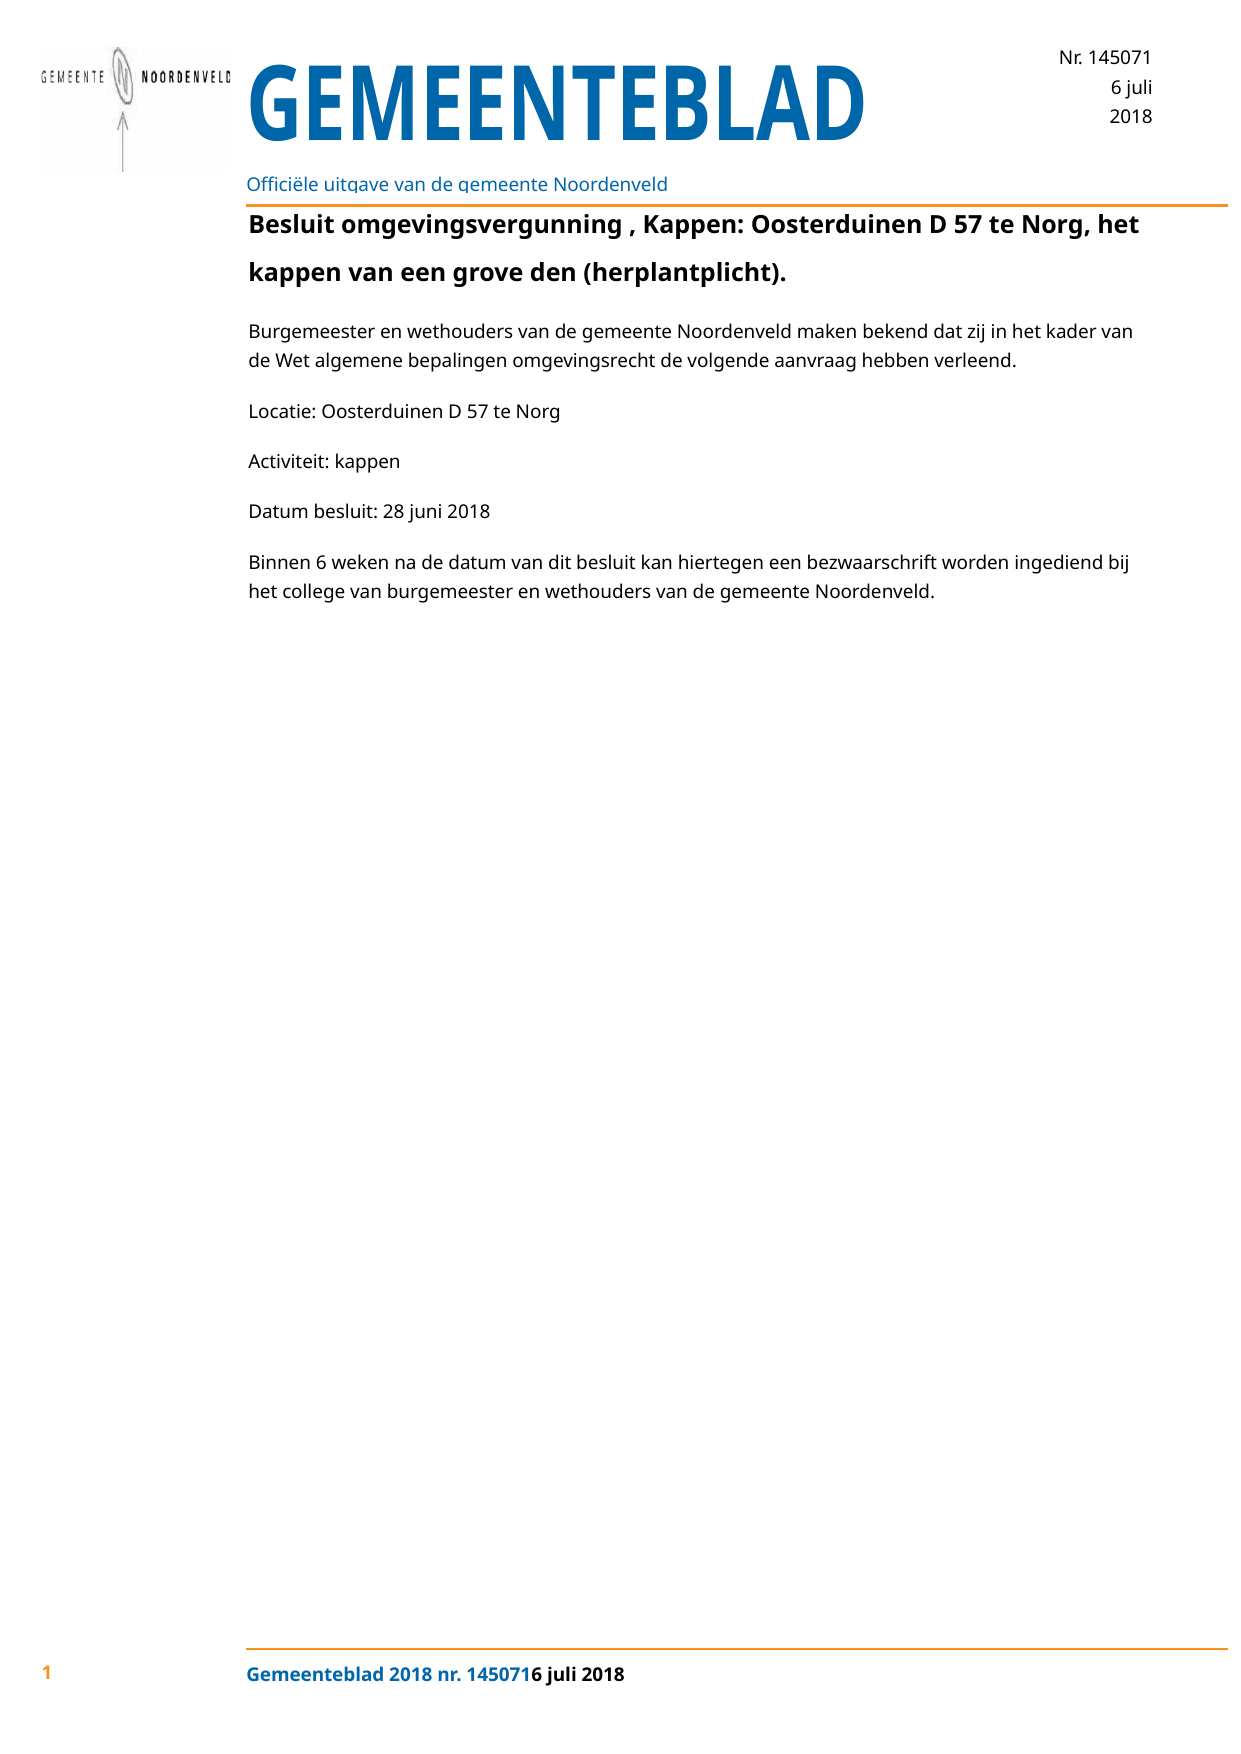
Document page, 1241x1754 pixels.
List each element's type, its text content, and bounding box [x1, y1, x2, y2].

picture [41, 47, 231, 172]
text Burgemeester en wethouders van de gemeente Noordenveld maken bekend dat zij in het kader van de Wet algemene bepalingen omgevingsrecht de volgende aanvraag hebben verleend. [248, 318, 1152, 373]
text Besluit omgevingsvergunning , Kappen: Oosterduinen D 57 te Norg, het kappen van een grove den (herplantplicht). [248, 207, 1152, 288]
text Locatie: Oosterduinen D 57 te Norg [248, 398, 1152, 424]
text Activiteit: kappen [248, 448, 1152, 474]
text Datum besluit: 28 juni 2018 [248, 499, 1152, 524]
text Binnen 6 weken na de datum van dit besluit kan hiertegen een bezwaarschrift worden ingediend bij het college van burgemeester en wethouders van de gemeente Noordenveld. [248, 549, 1152, 604]
